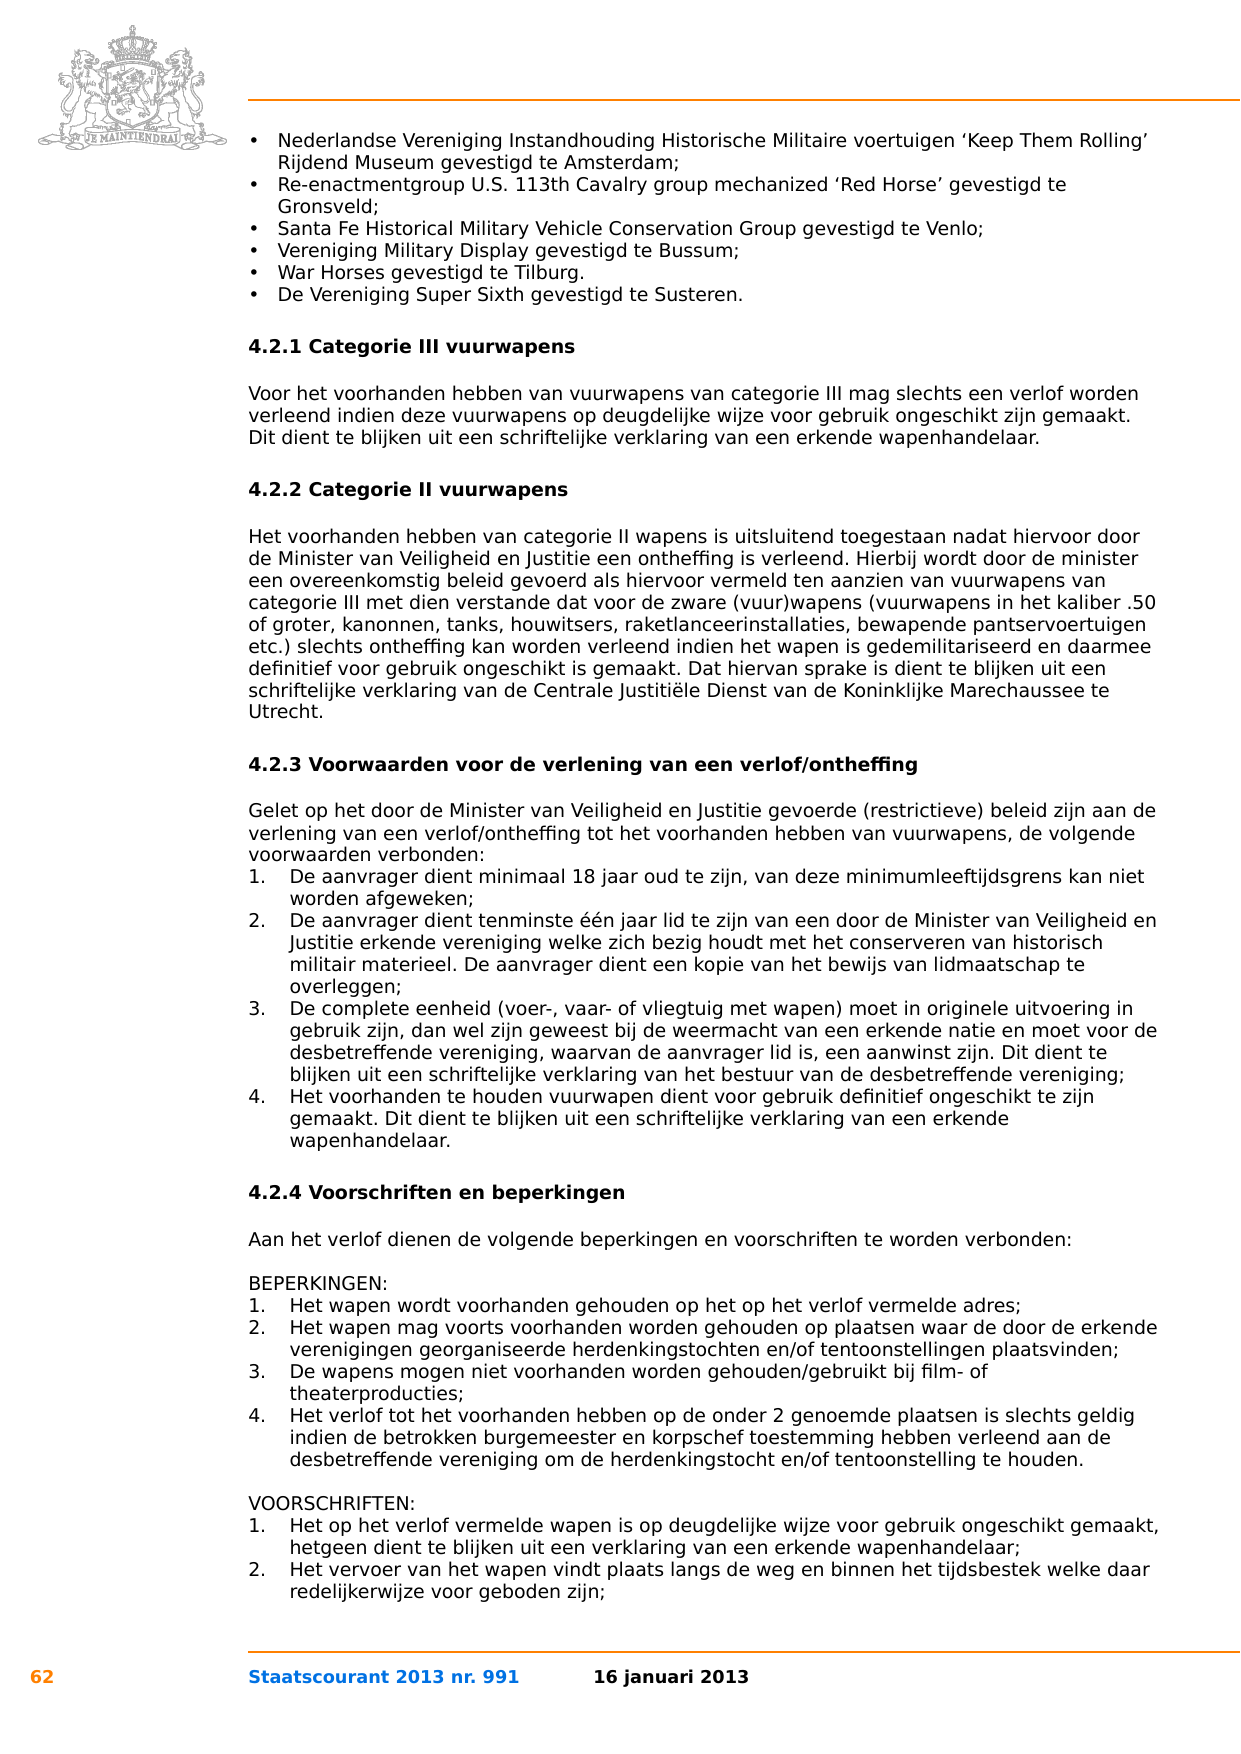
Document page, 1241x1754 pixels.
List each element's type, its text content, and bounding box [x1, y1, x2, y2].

text 4. Het verlof tot het voorhanden hebben op de onder 2 genoemde plaatsen is slechts geldig indien de betrokken burgemeester en korpschef toestemming hebben verleend aan de desbetreffende vereniging om de herdenkingstocht en/of tentoonstelling te houden. [248, 1405, 1163, 1471]
text • De Vereniging Super Sixth gevestigd te Susteren. [248, 284, 1163, 306]
picture [38, 25, 227, 150]
text • Nederlandse Vereniging Instandhouding Historische Militaire voertuigen ‘Keep Them Rolling’ Rijdend Museum gevestigd te Amsterdam; [248, 130, 1163, 174]
text VOORSCHRIFTEN: [248, 1493, 1163, 1514]
text • Re-enactmentgroup U.S. 113th Cavalry group mechanized ‘Red Horse’ gevestigd te Gronsveld; [248, 174, 1163, 218]
text 1. Het op het verlof vermelde wapen is op deugdelijke wijze voor gebruik ongeschikt gemaakt, hetgeen dient te blijken uit een verklaring van een erkende wapenhandelaar; [248, 1514, 1163, 1558]
text 4. Het voorhanden te houden vuurwapen dient voor gebruik definitief ongeschikt te zijn gemaakt. Dit dient te blijken uit een schriftelijke verklaring van een erkende wapenhandelaar. [248, 1086, 1163, 1152]
text 1. Het wapen wordt voorhanden gehouden op het op het verlof vermelde adres; [248, 1295, 1163, 1317]
text 3. De wapens mogen niet voorhanden worden gehouden/gebruikt bij film- of theaterproducties; [248, 1361, 1163, 1405]
text 2. De aanvrager dient tenminste één jaar lid te zijn van een door de Minister van Veiligheid en Justitie erkende vereniging welke zich bezig houdt met het conserveren van historisch militair materieel. De aanvrager dient een kopie van het bewijs van lidmaatschap te overleggen; [248, 910, 1163, 998]
text • Vereniging Military Display gevestigd te Bussum; [248, 240, 1163, 262]
text 2. Het wapen mag voorts voorhanden worden gehouden op plaatsen waar de door de erkende verenigingen georganiseerde herdenkingstochten en/of tentoonstellingen plaatsvinden; [248, 1317, 1163, 1361]
text 1. De aanvrager dient minimaal 18 jaar oud te zijn, van deze minimumleeftijdsgrens kan niet worden afgeweken; [248, 866, 1163, 910]
text 2. Het vervoer van het wapen vindt plaats langs de weg en binnen het tijdsbestek welke daar redelijkerwijze voor geboden zijn; [248, 1558, 1163, 1602]
text • Santa Fe Historical Military Vehicle Conservation Group gevestigd te Venlo; [248, 218, 1163, 240]
text Het voorhanden hebben van categorie II wapens is uitsluitend toegestaan nadat hiervoor door de Minister van Veiligheid en Justitie een ontheffing is verleend. Hierbij wordt door de minister een overeenkomstig beleid gevoerd als hiervoor vermeld ten aanzien van vuurwapens van categorie III met dien verstande dat voor de zware (vuur)wapens (vuurwapens in het kaliber .50 of groter, kanonnen, tanks, houwitsers, raketlanceerinstallaties, bewapende pantservoertuigen etc.) slechts ontheffing kan worden verleend indien het wapen is gedemilitariseerd en daarmee definitief voor gebruik ongeschikt is gemaakt. Dat hiervan sprake is dient te blijken uit een schriftelijke verklaring van de Centrale Justitiële Dienst van de Koninklijke Marechaussee te Utrecht. [248, 526, 1163, 723]
text Aan het verlof dienen de volgende beperkingen en voorschriften te worden verbonden: [248, 1229, 1163, 1251]
text Gelet op het door de Minister van Veiligheid en Justitie gevoerde (restrictieve) beleid zijn aan de verlening van een verlof/ontheffing tot het voorhanden hebben van vuurwapens, de volgende voorwaarden verbonden: [248, 800, 1163, 866]
subtitle 4.2.1 Categorie III vuurwapens [248, 336, 1163, 358]
text • War Horses gevestigd te Tilburg. [248, 262, 1163, 284]
subtitle 4.2.2 Categorie II vuurwapens [248, 479, 1163, 501]
text 3. De complete eenheid (voer-, vaar- of vliegtuig met wapen) moet in originele uitvoering in gebruik zijn, dan wel zijn geweest bij de weermacht van een erkende natie en moet voor de desbetreffende vereniging, waarvan de aanvrager lid is, een aanwinst zijn. Dit dient te blijken uit een schriftelijke verklaring van het bestuur van de desbetreffende vereniging; [248, 998, 1163, 1086]
text BEPERKINGEN: [248, 1273, 1163, 1295]
subtitle 4.2.4 Voorschriften en beperkingen [248, 1182, 1163, 1204]
text Voor het voorhanden hebben van vuurwapens van categorie III mag slechts een verlof worden verleend indien deze vuurwapens op deugdelijke wijze voor gebruik ongeschikt zijn gemaakt. Dit dient te blijken uit een schriftelijke verklaring van een erkende wapenhandelaar. [248, 383, 1163, 449]
subtitle 4.2.3 Voorwaarden voor de verlening van een verlof/ontheffing [248, 753, 1163, 775]
